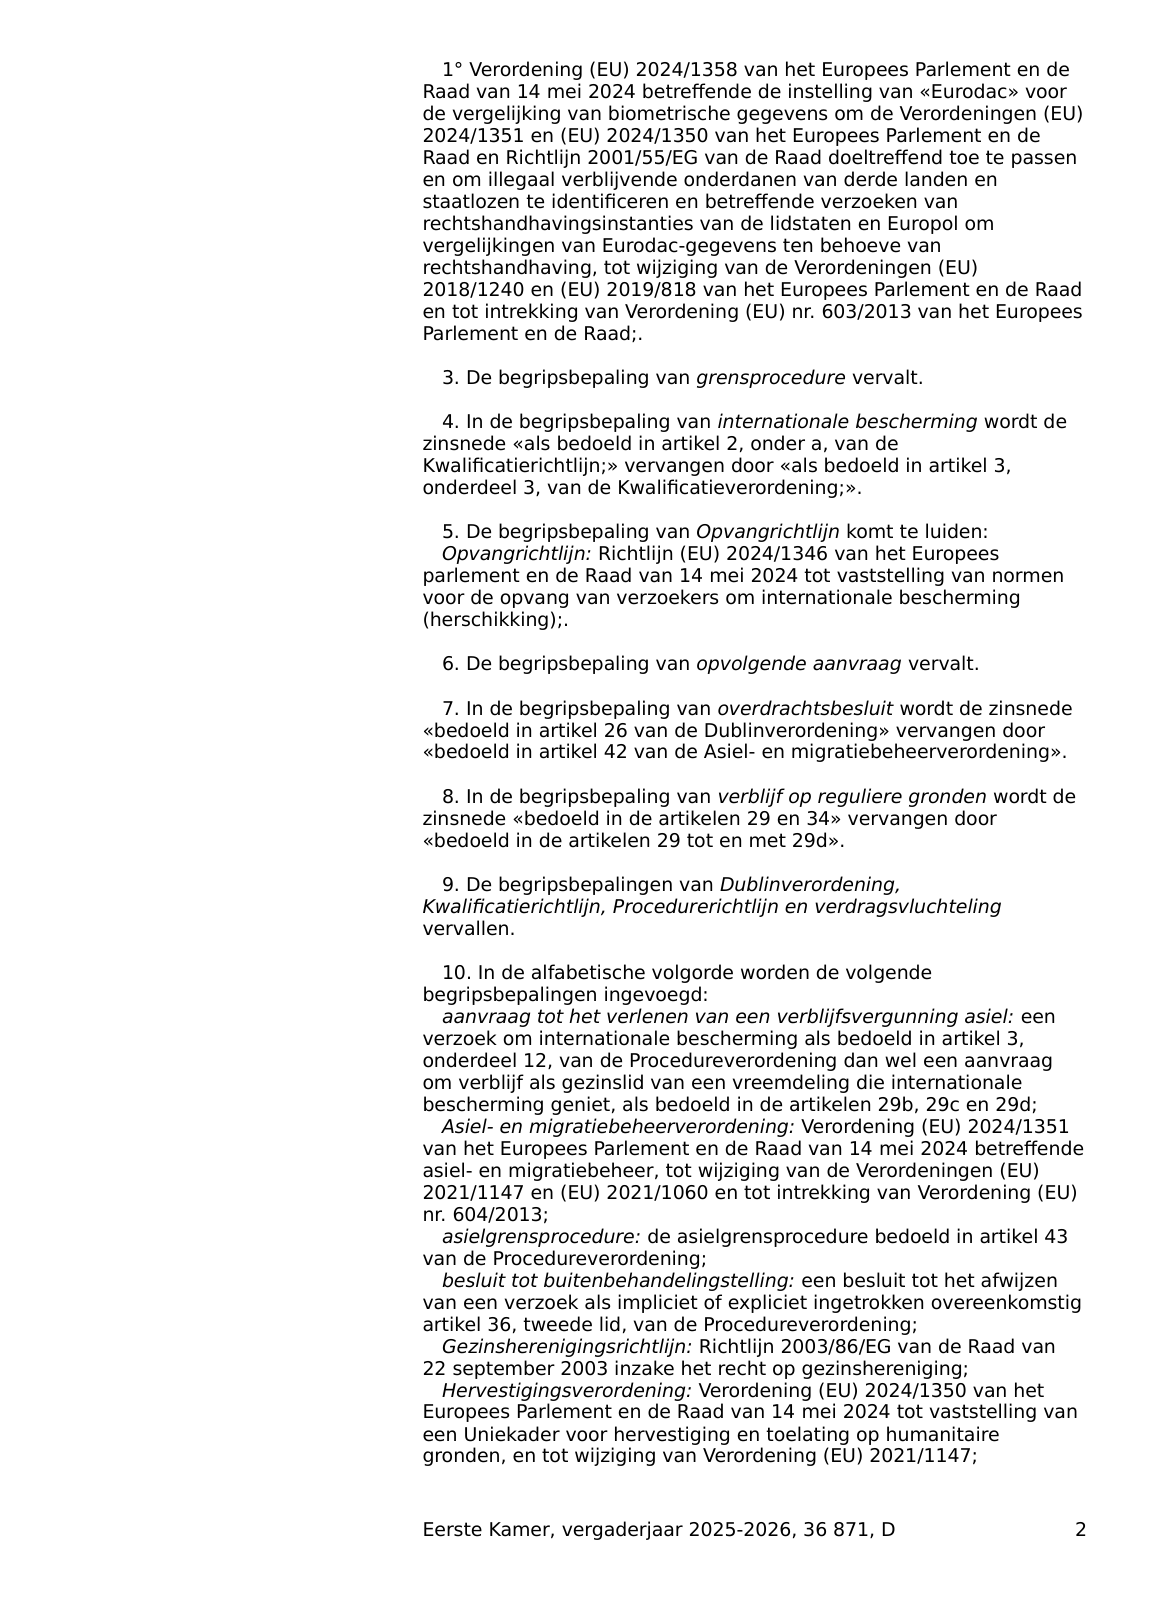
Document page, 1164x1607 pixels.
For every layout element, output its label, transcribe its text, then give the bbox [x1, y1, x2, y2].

text Opvangrichtlijn: Richtlijn (EU) 2024/1346 van het Europees parlement en de Raad van 14 mei 2024 tot vaststelling van normen voor de opvang van verzoekers om internationale bescherming (herschikking);. [422, 543, 1087, 631]
text 5. De begripsbepaling van Opvangrichtlijn komt te luiden: [422, 521, 1087, 543]
text 1° Verordening (EU) 2024/1358 van het Europees Parlement en de Raad van 14 mei 2024 betreffende de instelling van «Eurodac» voor de vergelijking van biometrische gegevens om de Verordeningen (EU) 2024/1351 en (EU) 2024/1350 van het Europees Parlement en de Raad en Richtlijn 2001/55/EG van de Raad doeltreffend toe te passen en om illegaal verblijvende onderdanen van derde landen en staatlozen te identificeren en betreffende verzoeken van rechtshandhavingsinstanties van de lidstaten en Europol om vergelijkingen van Eurodac-gegevens ten behoeve van rechtshandhaving, tot wijziging van de Verordeningen (EU) 2018/1240 en (EU) 2019/818 van het Europees Parlement en de Raad en tot intrekking van Verordening (EU) nr. 603/2013 van het Europees Parlement en de Raad;. [422, 59, 1087, 345]
text Asiel- en migratiebeheerverordening: Verordening (EU) 2024/1351 van het Europees Parlement en de Raad van 14 mei 2024 betreffende asiel- en migratiebeheer, tot wijziging van de Verordeningen (EU) 2021/1147 en (EU) 2021/1060 en tot intrekking van Verordening (EU) nr. 604/2013; [422, 1116, 1087, 1226]
text 8. In de begripsbepaling van verblijf op reguliere gronden wordt de zinsnede «bedoeld in de artikelen 29 en 34» vervangen door «bedoeld in de artikelen 29 tot en met 29d». [422, 786, 1087, 852]
text Gezinsherenigingsrichtlijn: Richtlijn 2003/86/EG van de Raad van 22 september 2003 inzake het recht op gezinshereniging; [422, 1336, 1087, 1379]
text aanvraag tot het verlenen van een verblijfsvergunning asiel: een verzoek om internationale bescherming als bedoeld in artikel 3, onderdeel 12, van de Procedureverordening dan wel een aanvraag om verblijf als gezinslid van een vreemdeling die internationale bescherming geniet, als bedoeld in de artikelen 29b, 29c en 29d; [422, 1006, 1087, 1116]
text 4. In de begripsbepaling van internationale bescherming wordt de zinsnede «als bedoeld in artikel 2, onder a, van de Kwalificatierichtlijn;» vervangen door «als bedoeld in artikel 3, onderdeel 3, van de Kwalificatieverordening;». [422, 411, 1087, 499]
text besluit tot buitenbehandelingstelling: een besluit tot het afwijzen van een verzoek als impliciet of expliciet ingetrokken overeenkomstig artikel 36, tweede lid, van de Procedureverordening; [422, 1269, 1087, 1336]
text asielgrensprocedure: de asielgrensprocedure bedoeld in artikel 43 van de Procedureverordening; [422, 1226, 1087, 1269]
text 10. In de alfabetische volgorde worden de volgende begripsbepalingen ingevoegd: [422, 962, 1087, 1006]
text 3. De begripsbepaling van grensprocedure vervalt. [422, 367, 1087, 389]
text 9. De begripsbepalingen van Dublinverordening, Kwalificatierichtlijn, Procedurerichtlijn en verdragsvluchteling vervallen. [422, 874, 1087, 940]
text 6. De begripsbepaling van opvolgende aanvraag vervalt. [422, 653, 1087, 675]
text Hervestigingsverordening: Verordening (EU) 2024/1350 van het Europees Parlement en de Raad van 14 mei 2024 tot vaststelling van een Uniekader voor hervestiging en toelating op humanitaire gronden, en tot wijziging van Verordening (EU) 2021/1147; [422, 1379, 1087, 1467]
text 7. In de begripsbepaling van overdrachtsbesluit wordt de zinsnede «bedoeld in artikel 26 van de Dublinverordening» vervangen door «bedoeld in artikel 42 van de Asiel- en migratiebeheerverordening». [422, 697, 1087, 763]
